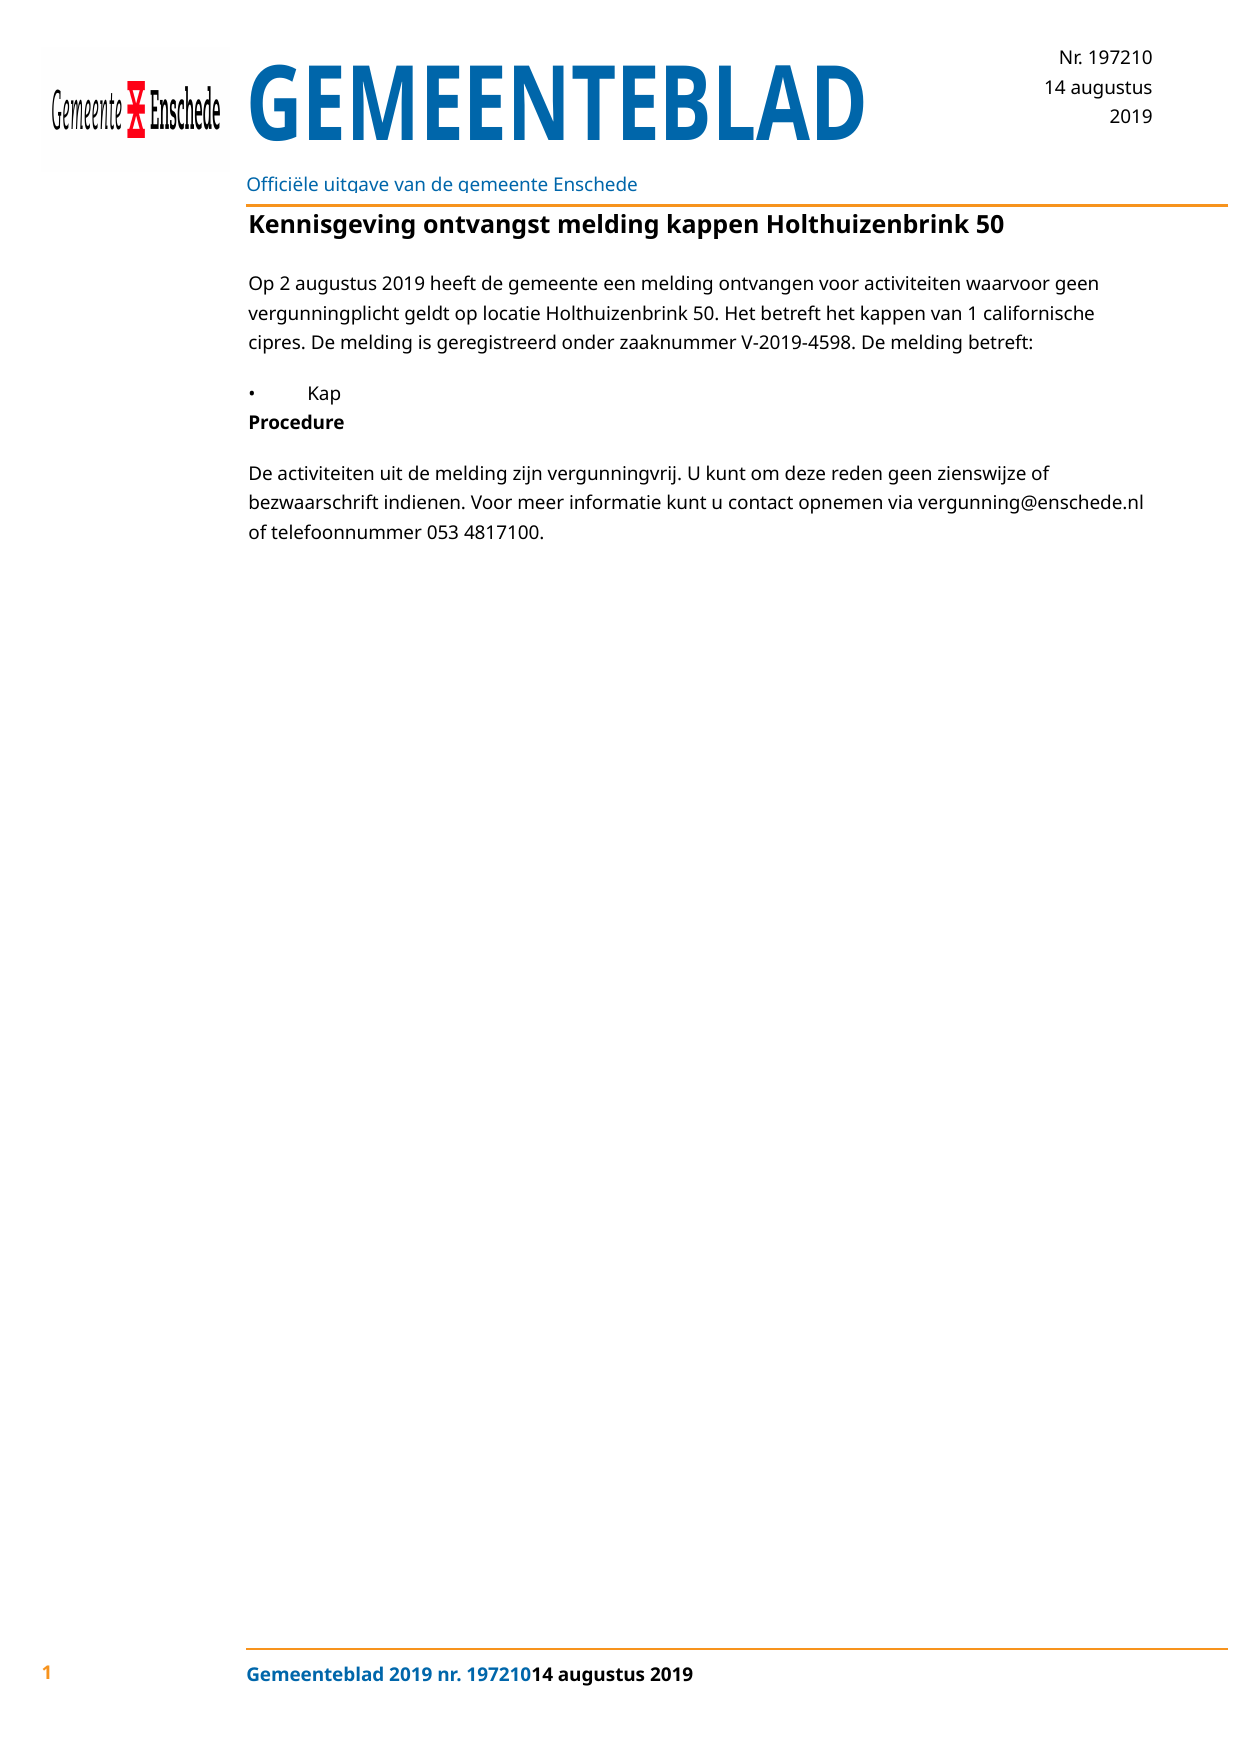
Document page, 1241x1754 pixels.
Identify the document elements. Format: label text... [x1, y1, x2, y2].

text De activiteiten uit de melding zijn vergunningvrij. U kunt om deze reden geen zienswijze of bezwaarschrift indienen. Voor meer informatie kunt u contact opnemen via vergunning@enschede.nl of telefoonnummer 053 4817100. [248, 460, 1152, 545]
list Kap [248, 380, 1152, 406]
picture [41, 47, 231, 172]
text Op 2 augustus 2019 heeft de gemeente een melding ontvangen voor activiteiten waarvoor geen vergunningplicht geldt op locatie Holthuizenbrink 50. Het betreft het kappen van 1 californische cipres. De melding is geregistreerd onder zaaknummer V-2019-4598. De melding betreft: [248, 270, 1152, 355]
text Procedure [248, 409, 1152, 435]
text Kennisgeving ontvangst melding kappen Holthuizenbrink 50 [248, 207, 1152, 241]
